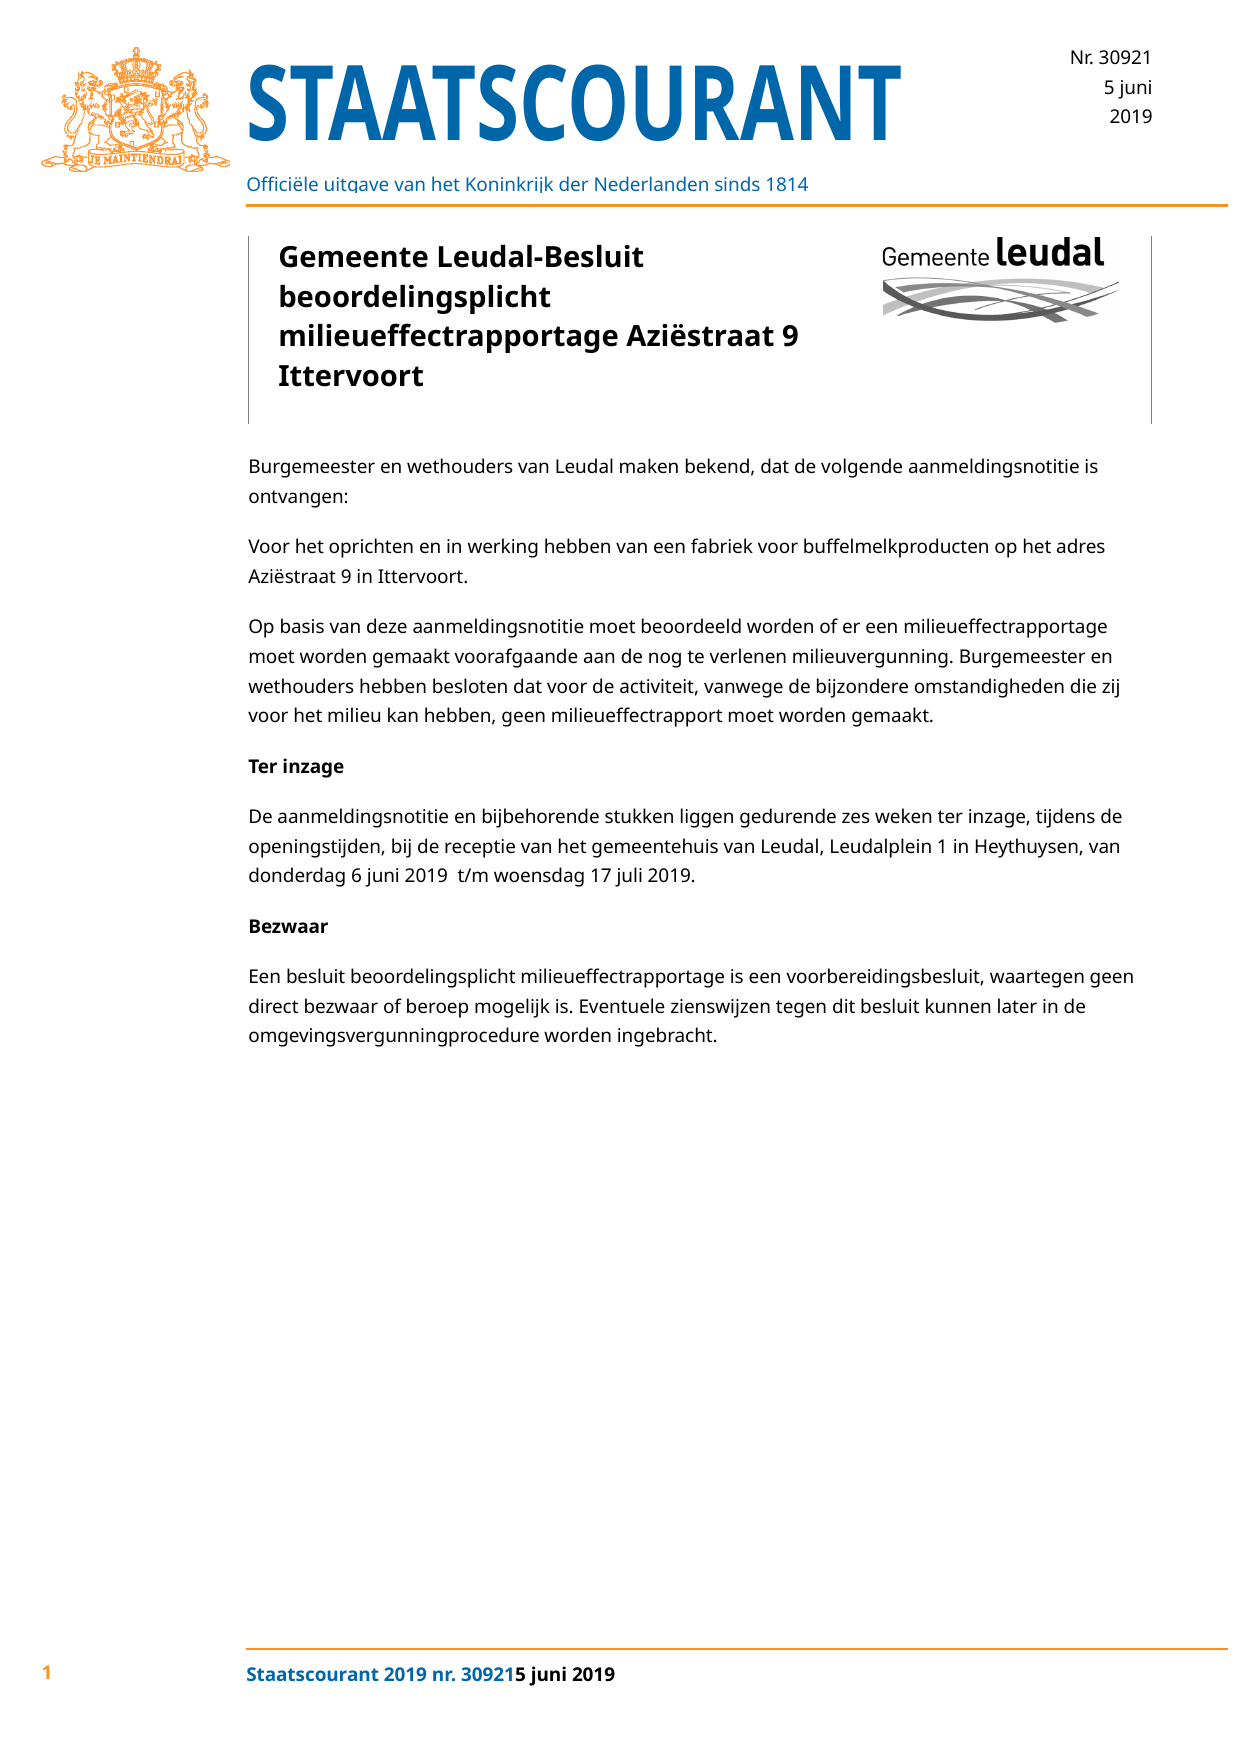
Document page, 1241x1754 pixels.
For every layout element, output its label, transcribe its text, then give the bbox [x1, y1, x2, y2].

table_header [1119, 236, 1151, 322]
text Voor het oprichten en in werking hebben van een fabriek voor buffelmelkproducten op het adres Aziëstraat 9 in Ittervoort. [248, 534, 1152, 589]
table_header [850, 236, 882, 322]
table_header [850, 323, 1151, 424]
picture [41, 47, 231, 172]
picture [882, 236, 1119, 323]
text Bezwaar [248, 913, 1152, 938]
text Burgemeester en wethouders van Leudal maken bekend, dat de volgende aanmeldingsnotitie is ontvangen: [248, 454, 1152, 509]
table_header Gemeente Leudal-Besluit beoordelingsplicht milieueffectrapportage Aziëstraat 9 Ittervoort [249, 236, 850, 424]
text De aanmeldingsnotitie en bijbehorende stukken liggen gedurende zes weken ter inzage, tijdens de openingstijden, bij de receptie van het gemeentehuis van Leudal, Leudalplein 1 in Heythuysen, van donderdag 6 juni 2019 t/m woensdag 17 juli 2019. [248, 803, 1152, 888]
text Een besluit beoordelingsplicht milieueffectrapportage is een voorbereidingsbesluit, waartegen geen direct bezwaar of beroep mogelijk is. Eventuele zienswijzen tegen dit besluit kunnen later in de omgevingsvergunningprocedure worden ingebracht. [248, 963, 1152, 1048]
text Op basis van deze aanmeldingsnotitie moet beoordeeld worden of er een milieueffectrapportage moet worden gemaakt voorafgaande aan de nog te verlenen milieuvergunning. Burgemeester en wethouders hebben besloten dat voor de activiteit, vanwege de bijzondere omstandigheden die zij voor het milieu kan hebben, geen milieueffectrapport moet worden gemaakt. [248, 614, 1152, 728]
text Ter inzage [248, 753, 1152, 778]
